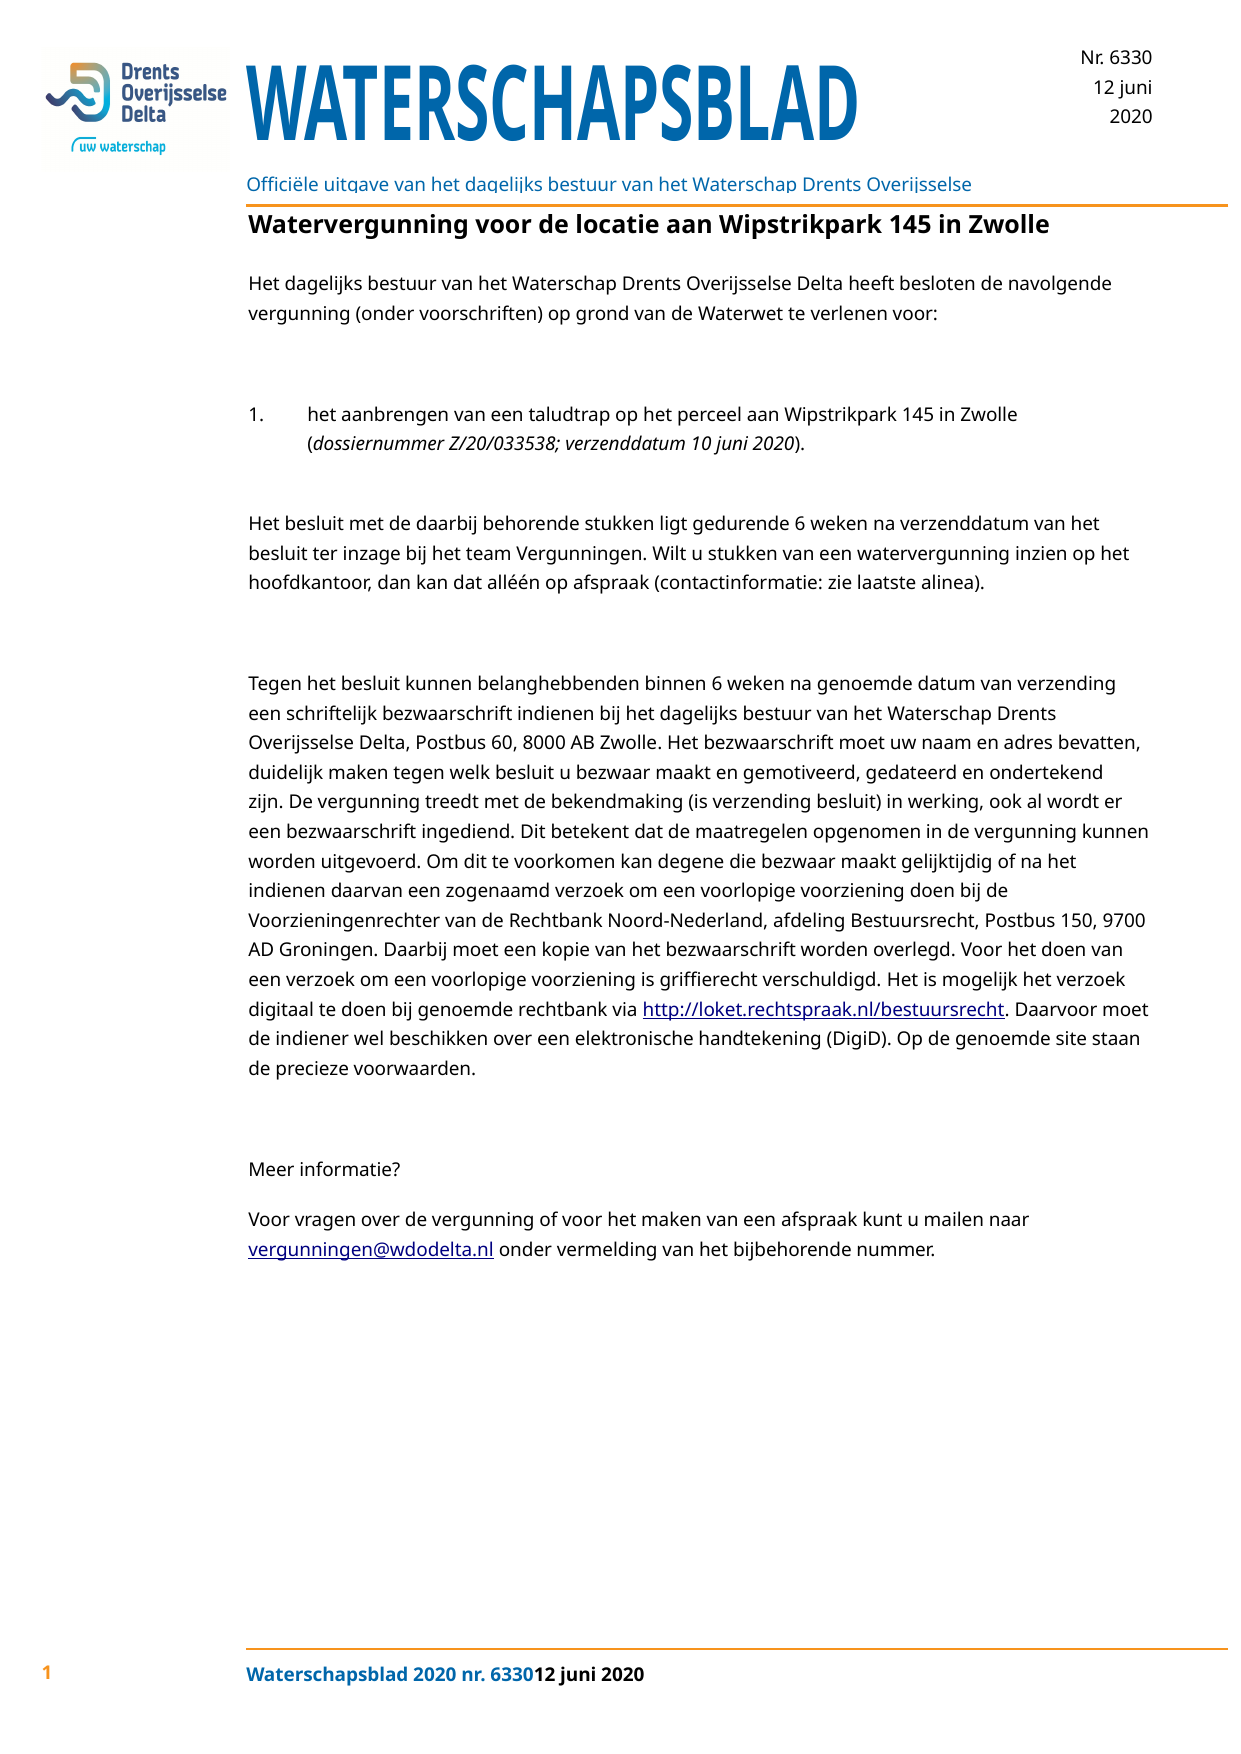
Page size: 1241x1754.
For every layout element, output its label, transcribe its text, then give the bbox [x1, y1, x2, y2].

list het aanbrengen van een taludtrap op het perceel aan Wipstrikpark 145 in Zwolle (dossiernummer Z/20/033538; verzenddatum 10 juni 2020). [248, 401, 1152, 456]
text Tegen het besluit kunnen belanghebbenden binnen 6 weken na genoemde datum van verzending een schriftelijk bezwaarschrift indienen bij het dagelijks bestuur van het Waterschap Drents Overijsselse Delta, Postbus 60, 8000 AB Zwolle. Het bezwaarschrift moet uw naam en adres bevatten, duidelijk maken tegen welk besluit u bezwaar maakt en gemotiveerd, gedateerd en ondertekend zijn. De vergunning treedt met de bekendmaking (is verzending besluit) in werking, ook al wordt er een bezwaarschrift ingediend. Dit betekent dat de maatregelen opgenomen in de vergunning kunnen worden uitgevoerd. Om dit te voorkomen kan degene die bezwaar maakt gelijktijdig of na het indienen daarvan een zogenaamd verzoek om een voorlopige voorziening doen bij de Voorzieningenrechter van de Rechtbank Noord-Nederland, afdeling Bestuursrecht, Postbus 150, 9700 AD Groningen. Daarbij moet een kopie van het bezwaarschrift worden overlegd. Voor het doen van een verzoek om een voorlopige voorziening is griffierecht verschuldigd. Het is mogelijk het verzoek digitaal te doen bij genoemde rechtbank via http://loket.rechtspraak.nl/bestuursrecht. Daarvoor moet de indiener wel beschikken over een elektronische handtekening (DigiD). Op de genoemde site staan de precieze voorwaarden. [248, 670, 1152, 1081]
text Het besluit met de daarbij behorende stukken ligt gedurende 6 weken na verzenddatum van het besluit ter inzage bij het team Vergunningen. Wilt u stukken van een watervergunning inzien op het hoofdkantoor, dan kan dat alléén op afspraak (contactinformatie: zie laatste alinea). [248, 510, 1152, 595]
text Voor vragen over de vergunning of voor het maken van een afspraak kunt u mailen naar vergunningen@wdodelta.nl onder vermelding van het bijbehorende nummer. [248, 1206, 1152, 1261]
text Meer informatie? [248, 1156, 1152, 1181]
picture [41, 47, 231, 172]
text Het dagelijks bestuur van het Waterschap Drents Overijsselse Delta heeft besloten de navolgende vergunning (onder voorschriften) op grond van de Waterwet te verlenen voor: [248, 270, 1152, 326]
text Watervergunning voor de locatie aan Wipstrikpark 145 in Zwolle [248, 207, 1152, 241]
